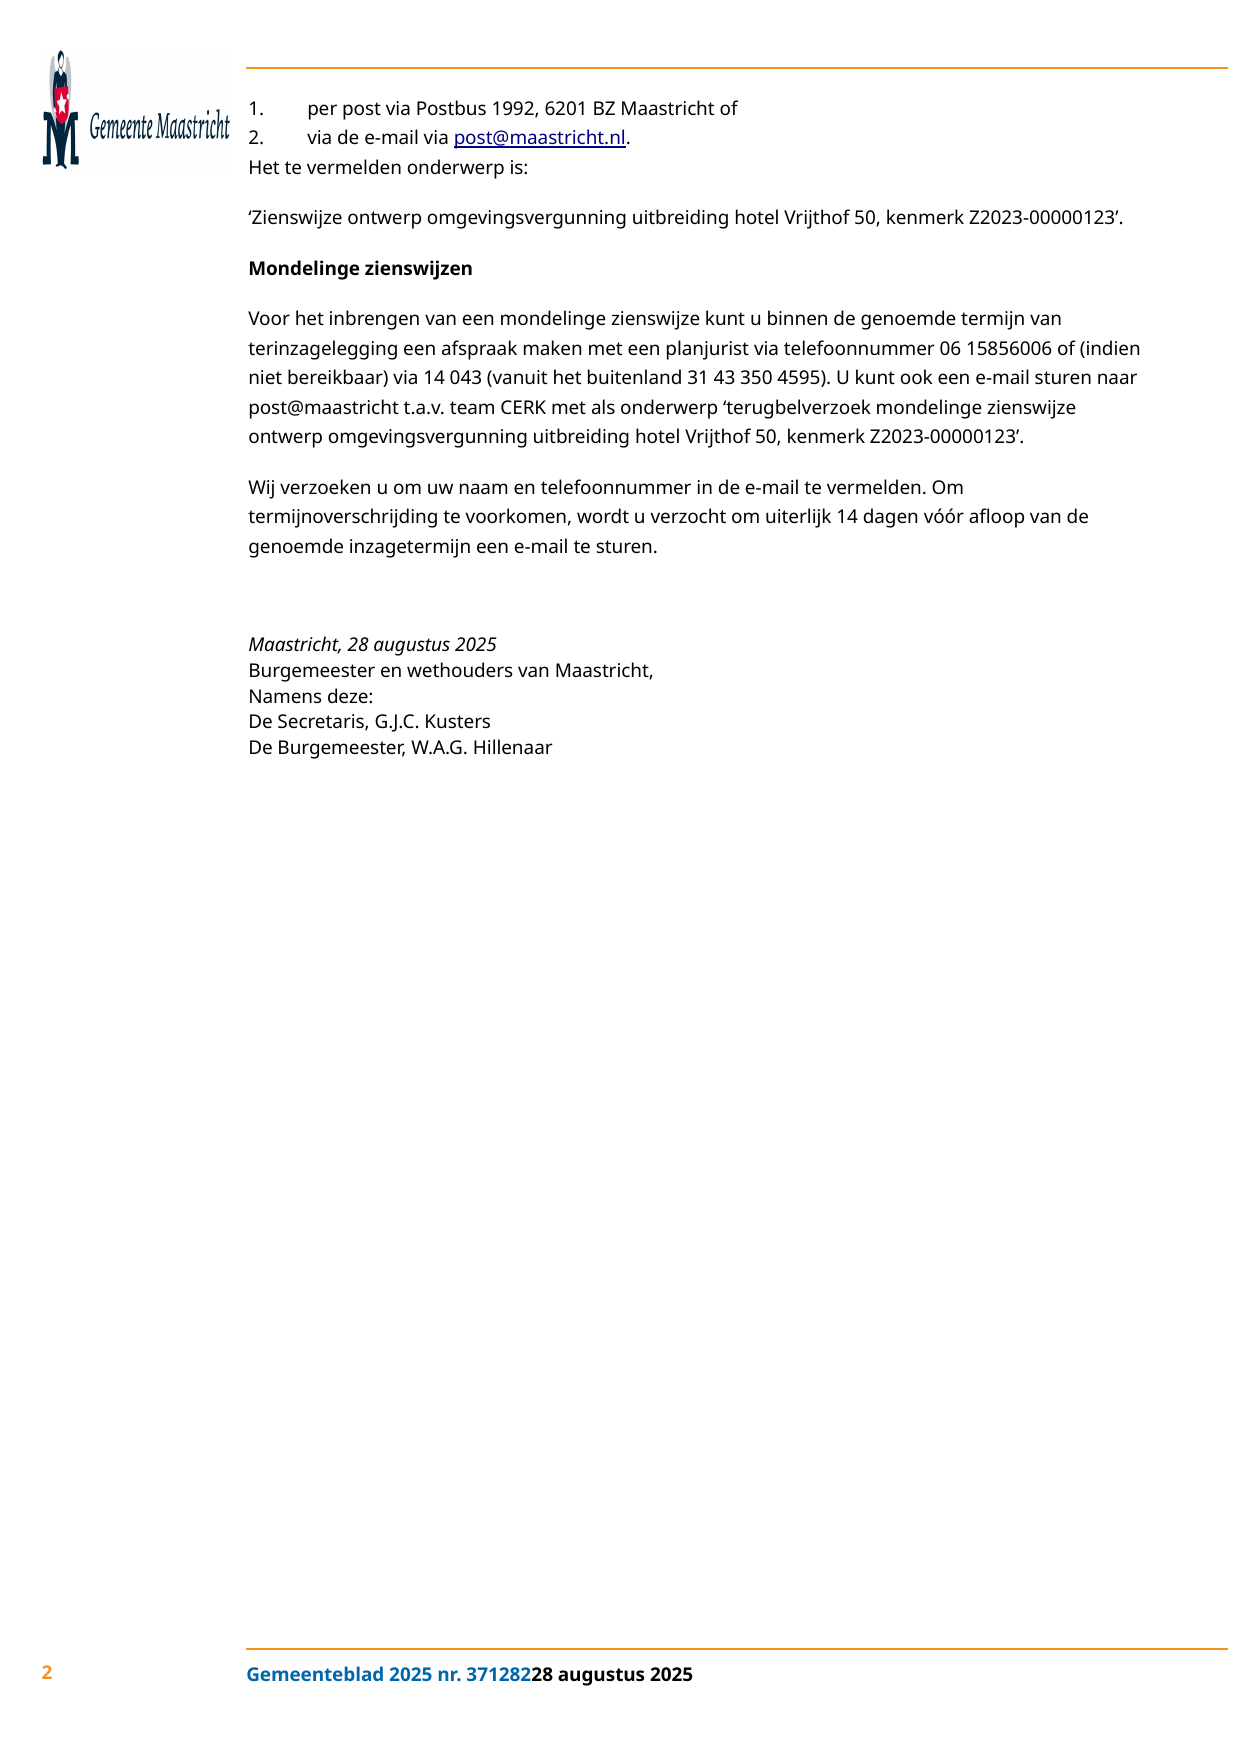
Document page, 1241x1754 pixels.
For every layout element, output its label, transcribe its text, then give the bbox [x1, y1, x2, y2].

list per post via Postbus 1992, 6201 BZ Maastricht of [248, 95, 1152, 121]
text ‘Zienswijze ontwerp omgevingsvergunning uitbreiding hotel Vrijthof 50, kenmerk Z2023-00000123’. [248, 204, 1152, 230]
list via de e-mail via post@maastricht.nl. [248, 124, 1152, 150]
text Namens deze: [248, 683, 1152, 708]
text Maastricht, 28 augustus 2025 [248, 631, 1152, 657]
text De Burgemeester, W.A.G. Hillenaar [248, 734, 1152, 760]
text Het te vermelden onderwerp is: [248, 154, 1152, 180]
text Burgemeester en wethouders van Maastricht, [248, 657, 1152, 683]
text Voor het inbrengen van een mondelinge zienswijze kunt u binnen de genoemde termijn van terinzagelegging een afspraak maken met een planjurist via telefoonnummer 06 15856006 of (indien niet bereikbaar) via 14 043 (vanuit het buitenland 31 43 350 4595). U kunt ook een e-mail sturen naar post@maastricht t.a.v. team CERK met als onderwerp ‘terugbelverzoek mondelinge zienswijze ontwerp omgevingsvergunning uitbreiding hotel Vrijthof 50, kenmerk Z2023-00000123’. [248, 305, 1152, 449]
text Mondelinge zienswijzen [248, 255, 1152, 281]
picture [41, 47, 231, 172]
text De Secretaris, G.J.C. Kusters [248, 708, 1152, 734]
text Wij verzoeken u om uw naam en telefoonnummer in de e-mail te vermelden. Om termijnoverschrijding te voorkomen, wordt u verzocht om uiterlijk 14 dagen vóór afloop van de genoemde inzagetermijn een e-mail te sturen. [248, 474, 1152, 559]
